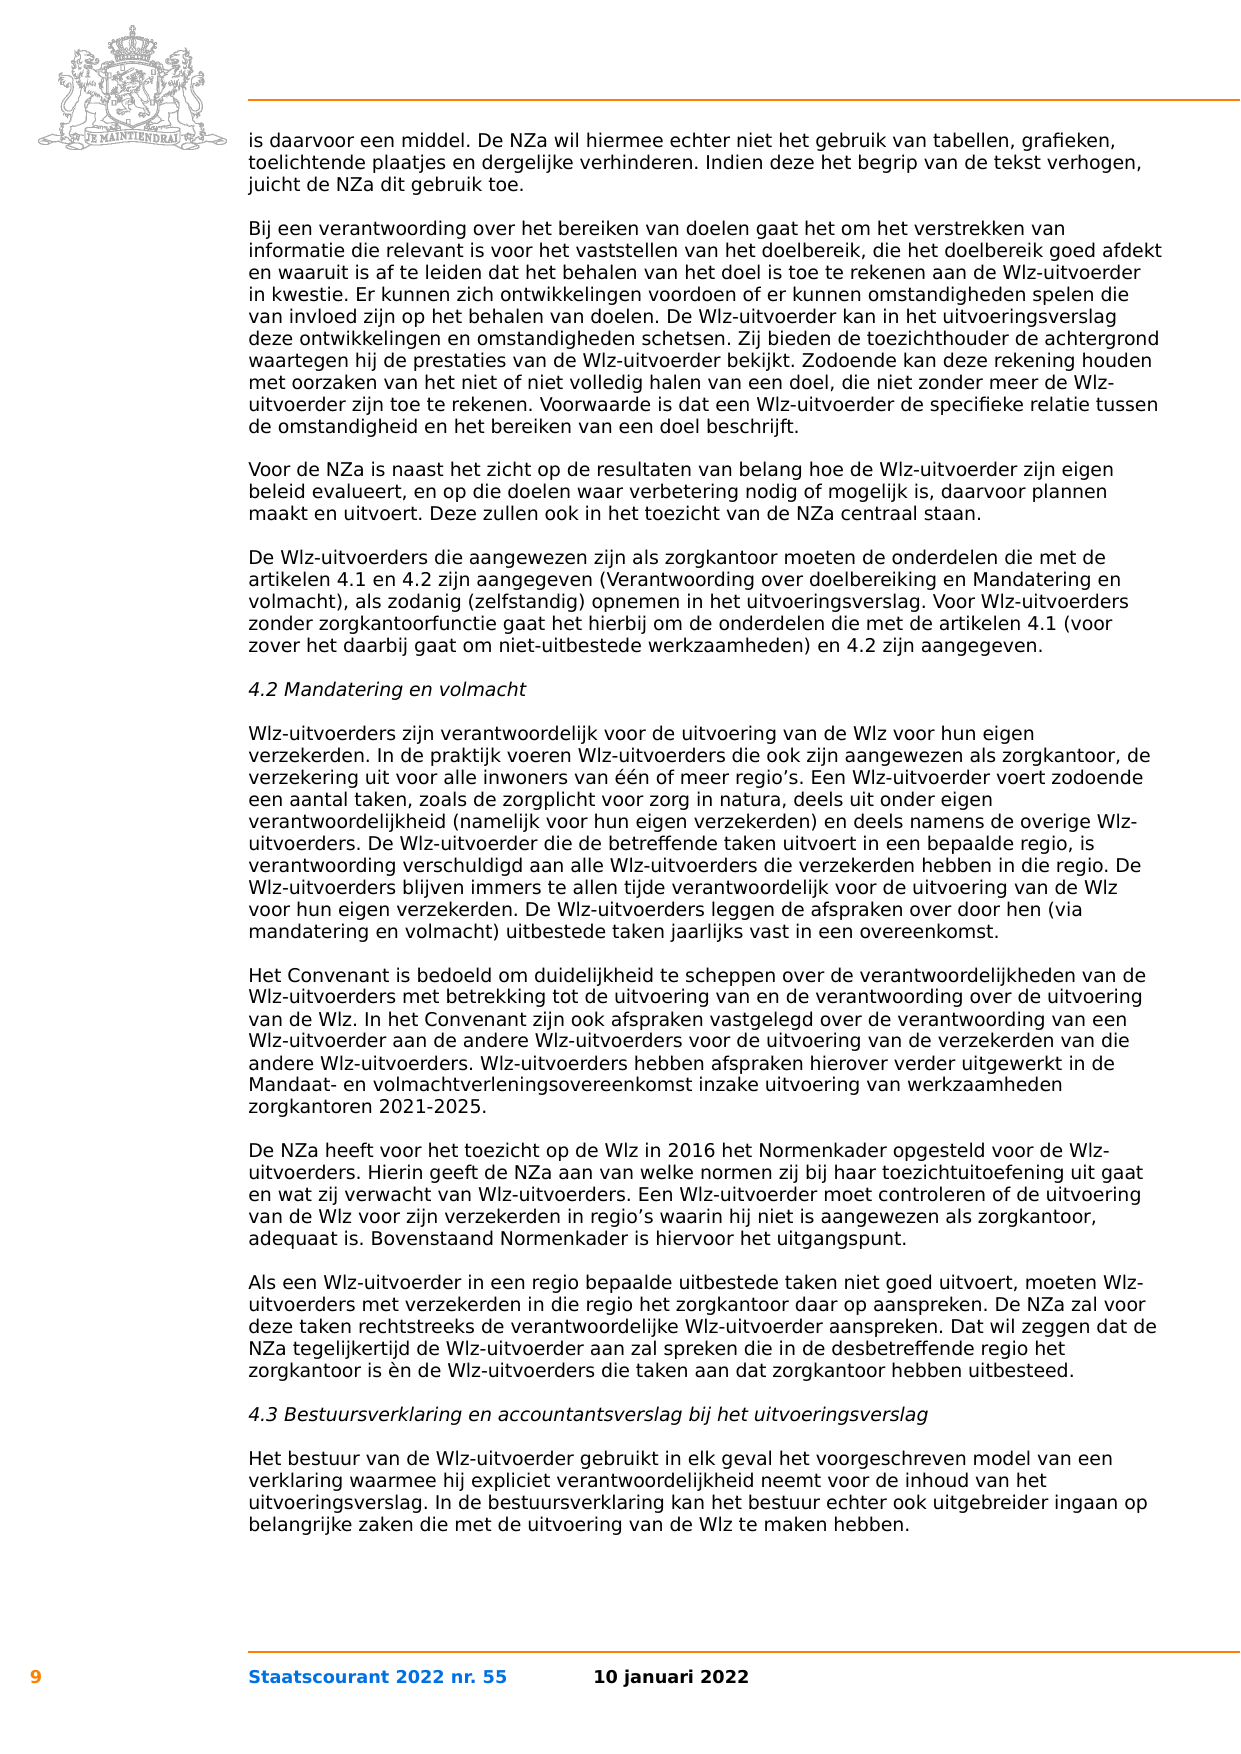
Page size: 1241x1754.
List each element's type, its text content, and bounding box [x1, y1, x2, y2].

text is daarvoor een middel. De NZa wil hiermee echter niet het gebruik van tabellen, grafieken, toelichtende plaatjes en dergelijke verhinderen. Indien deze het begrip van de tekst verhogen, juicht de NZa dit gebruik toe. [248, 130, 1163, 196]
subtitle 4.3 Bestuursverklaring en accountantsverslag bij het uitvoeringsverslag [248, 1404, 1163, 1426]
text Als een Wlz-uitvoerder in een regio bepaalde uitbestede taken niet goed uitvoert, moeten Wlz-uitvoerders met verzekerden in die regio het zorgkantoor daar op aanspreken. De NZa zal voor deze taken rechtstreeks de verantwoordelijke Wlz-uitvoerder aanspreken. Dat wil zeggen dat de NZa tegelijkertijd de Wlz-uitvoerder aan zal spreken die in de desbetreffende regio het zorgkantoor is èn de Wlz-uitvoerders die taken aan dat zorgkantoor hebben uitbesteed. [248, 1272, 1163, 1382]
text Bij een verantwoording over het bereiken van doelen gaat het om het verstrekken van informatie die relevant is voor het vaststellen van het doelbereik, die het doelbereik goed afdekt en waaruit is af te leiden dat het behalen van het doel is toe te rekenen aan de Wlz-uitvoerder in kwestie. Er kunnen zich ontwikkelingen voordoen of er kunnen omstandigheden spelen die van invloed zijn op het behalen van doelen. De Wlz-uitvoerder kan in het uitvoeringsverslag deze ontwikkelingen en omstandigheden schetsen. Zij bieden de toezichthouder de achtergrond waartegen hij de prestaties van de Wlz-uitvoerder bekijkt. Zodoende kan deze rekening houden met oorzaken van het niet of niet volledig halen van een doel, die niet zonder meer de Wlz-uitvoerder zijn toe te rekenen. Voorwaarde is dat een Wlz-uitvoerder de specifieke relatie tussen de omstandigheid en het bereiken van een doel beschrijft. [248, 218, 1163, 437]
text Voor de NZa is naast het zicht op de resultaten van belang hoe de Wlz-uitvoerder zijn eigen beleid evalueert, en op die doelen waar verbetering nodig of mogelijk is, daarvoor plannen maakt en uitvoert. Deze zullen ook in het toezicht van de NZa centraal staan. [248, 459, 1163, 525]
subtitle 4.2 Mandatering en volmacht [248, 679, 1163, 701]
text De Wlz-uitvoerders die aangewezen zijn als zorgkantoor moeten de onderdelen die met de artikelen 4.1 en 4.2 zijn aangegeven (Verantwoording over doelbereiking en Mandatering en volmacht), als zodanig (zelfstandig) opnemen in het uitvoeringsverslag. Voor Wlz-uitvoerders zonder zorgkantoorfunctie gaat het hierbij om de onderdelen die met de artikelen 4.1 (voor zover het daarbij gaat om niet-uitbestede werkzaamheden) en 4.2 zijn aangegeven. [248, 547, 1163, 657]
text Wlz-uitvoerders zijn verantwoordelijk voor de uitvoering van de Wlz voor hun eigen verzekerden. In de praktijk voeren Wlz-uitvoerders die ook zijn aangewezen als zorgkantoor, de verzekering uit voor alle inwoners van één of meer regio’s. Een Wlz-uitvoerder voert zodoende een aantal taken, zoals de zorgplicht voor zorg in natura, deels uit onder eigen verantwoordelijkheid (namelijk voor hun eigen verzekerden) en deels namens de overige Wlz-uitvoerders. De Wlz-uitvoerder die de betreffende taken uitvoert in een bepaalde regio, is verantwoording verschuldigd aan alle Wlz-uitvoerders die verzekerden hebben in die regio. De Wlz-uitvoerders blijven immers te allen tijde verantwoordelijk voor de uitvoering van de Wlz voor hun eigen verzekerden. De Wlz-uitvoerders leggen de afspraken over door hen (via mandatering en volmacht) uitbestede taken jaarlijks vast in een overeenkomst. [248, 723, 1163, 943]
text Het bestuur van de Wlz-uitvoerder gebruikt in elk geval het voorgeschreven model van een verklaring waarmee hij expliciet verantwoordelijkheid neemt voor de inhoud van het uitvoeringsverslag. In de bestuursverklaring kan het bestuur echter ook uitgebreider ingaan op belangrijke zaken die met de uitvoering van de Wlz te maken hebben. [248, 1448, 1163, 1536]
text De NZa heeft voor het toezicht op de Wlz in 2016 het Normenkader opgesteld voor de Wlz-uitvoerders. Hierin geeft de NZa aan van welke normen zij bij haar toezichtuitoefening uit gaat en wat zij verwacht van Wlz-uitvoerders. Een Wlz-uitvoerder moet controleren of de uitvoering van de Wlz voor zijn verzekerden in regio’s waarin hij niet is aangewezen als zorgkantoor, adequaat is. Bovenstaand Normenkader is hiervoor het uitgangspunt. [248, 1140, 1163, 1250]
picture [38, 25, 227, 150]
text Het Convenant is bedoeld om duidelijkheid te scheppen over de verantwoordelijkheden van de Wlz-uitvoerders met betrekking tot de uitvoering van en de verantwoording over de uitvoering van de Wlz. In het Convenant zijn ook afspraken vastgelegd over de verantwoording van een Wlz-uitvoerder aan de andere Wlz-uitvoerders voor de uitvoering van de verzekerden van die andere Wlz-uitvoerders. Wlz-uitvoerders hebben afspraken hierover verder uitgewerkt in de Mandaat- en volmachtverleningsovereenkomst inzake uitvoering van werkzaamheden zorgkantoren 2021-2025. [248, 964, 1163, 1118]
